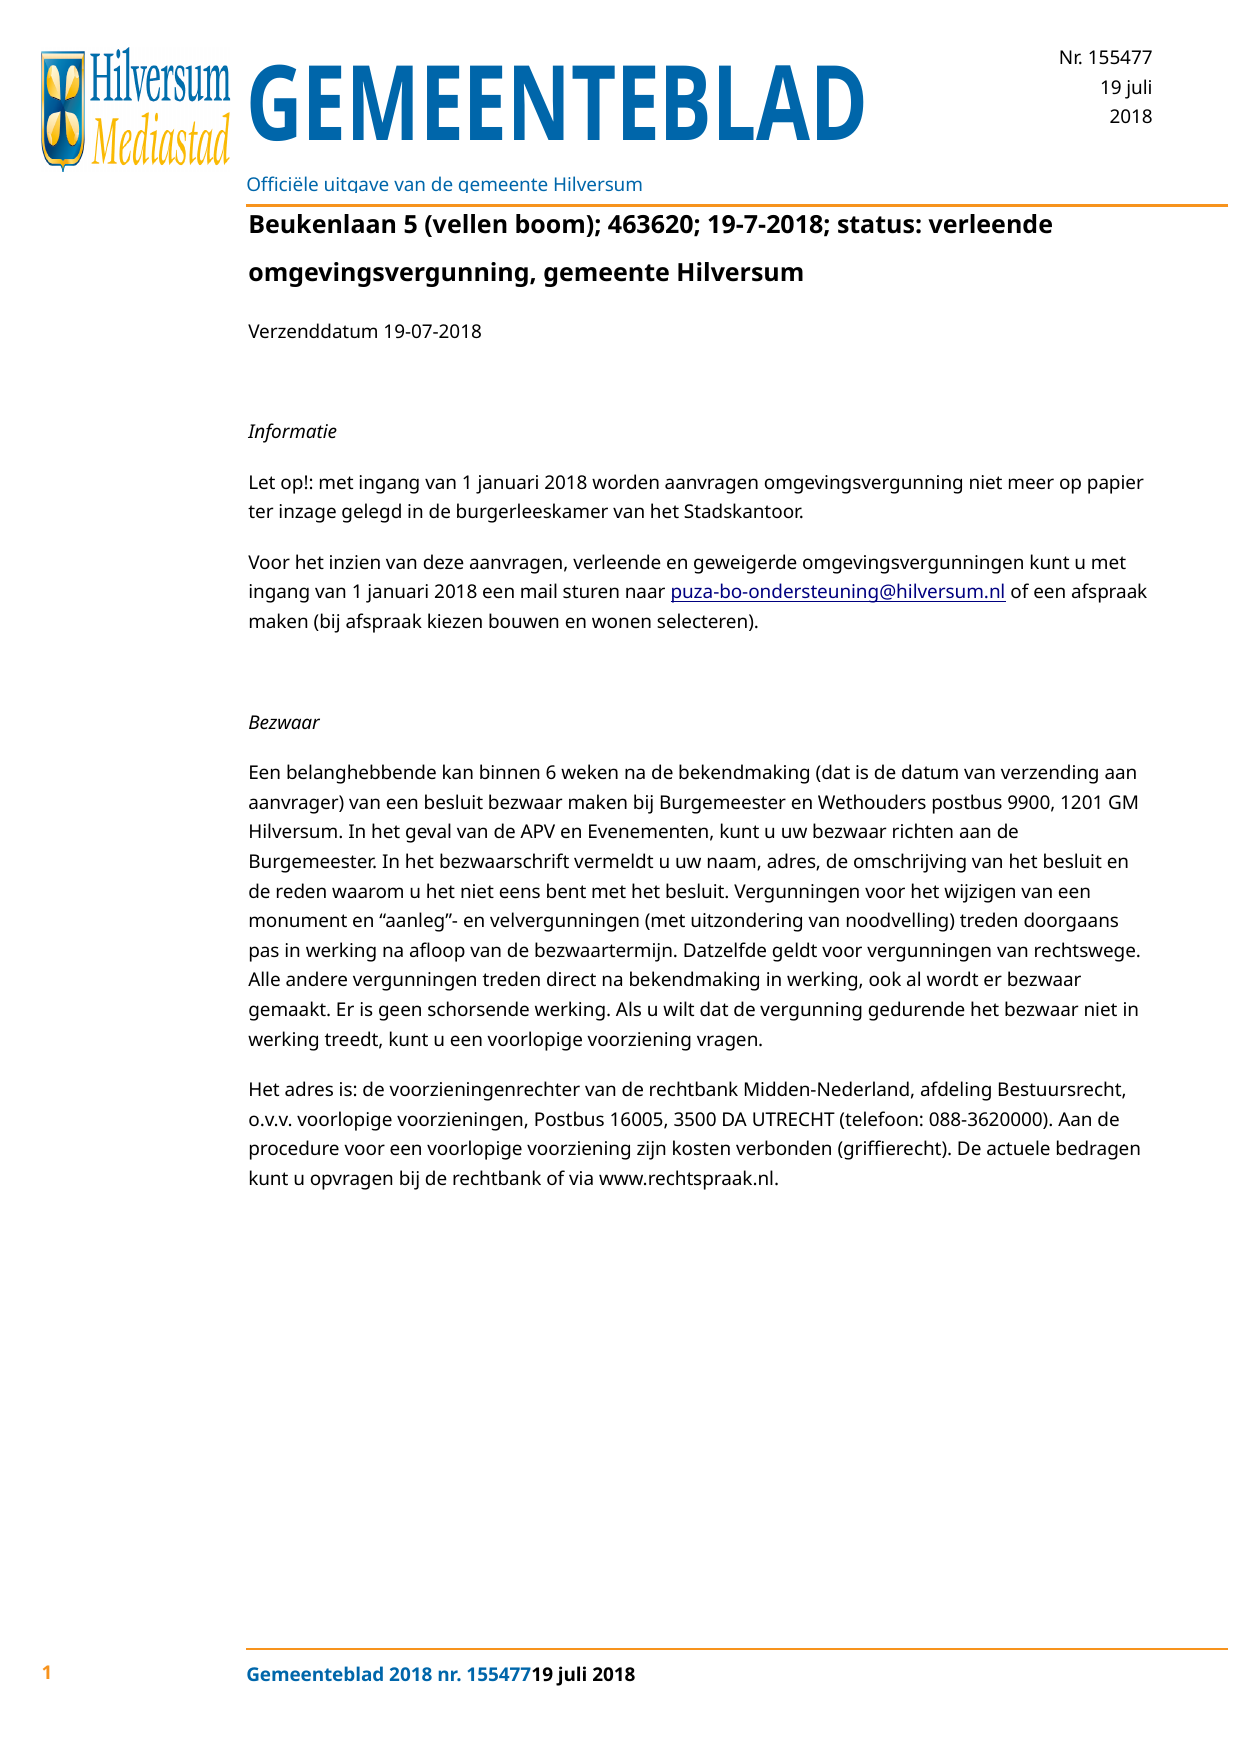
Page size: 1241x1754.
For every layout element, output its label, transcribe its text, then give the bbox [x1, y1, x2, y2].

picture [41, 47, 231, 172]
text Verzenddatum 19-07-2018 [248, 318, 1152, 344]
text Het adres is: de voorzieningenrechter van de rechtbank Midden-Nederland, afdeling Bestuursrecht, o.v.v. voorlopige voorzieningen, Postbus 16005, 3500 DA UTRECHT (telefoon: 088-3620000). Aan de procedure voor een voorlopige voorziening zijn kosten verbonden (griffierecht). De actuele bedragen kunt u opvragen bij de rechtbank of via www.rechtspraak.nl. [248, 1076, 1152, 1191]
text Informatie [248, 419, 1152, 444]
text Een belanghebbende kan binnen 6 weken na de bekendmaking (dat is de datum van verzending aan aanvrager) van een besluit bezwaar maken bij Burgemeester en Wethouders postbus 9900, 1201 GM Hilversum. In het geval van de APV en Evenementen, kunt u uw bezwaar richten aan de Burgemeester. In het bezwaarschrift vermeldt u uw naam, adres, de omschrijving van het besluit en de reden waarom u het niet eens bent met het besluit. Vergunningen voor het wijzigen van een monument en “aanleg”- en velvergunningen (met uitzondering van noodvelling) treden doorgaans pas in werking na afloop van de bezwaartermijn. Datzelfde geldt voor vergunningen van rechtswege. Alle andere vergunningen treden direct na bekendmaking in werking, ook al wordt er bezwaar gemaakt. Er is geen schorsende werking. Als u wilt dat de vergunning gedurende het bezwaar niet in werking treedt, kunt u een voorlopige voorziening vragen. [248, 759, 1152, 1052]
text Let op!: met ingang van 1 januari 2018 worden aanvragen omgevingsvergunning niet meer op papier ter inzage gelegd in de burgerleeskamer van het Stadskantoor. [248, 469, 1152, 524]
text Bezwaar [248, 709, 1152, 735]
text Beukenlaan 5 (vellen boom); 463620; 19-7-2018; status: verleende omgevingsvergunning, gemeente Hilversum [248, 207, 1152, 288]
text Voor het inzien van deze aanvragen, verleende en geweigerde omgevingsvergunningen kunt u met ingang van 1 januari 2018 een mail sturen naar puza-bo-ondersteuning@hilversum.nl of een afspraak maken (bij afspraak kiezen bouwen en wonen selecteren). [248, 549, 1152, 634]
